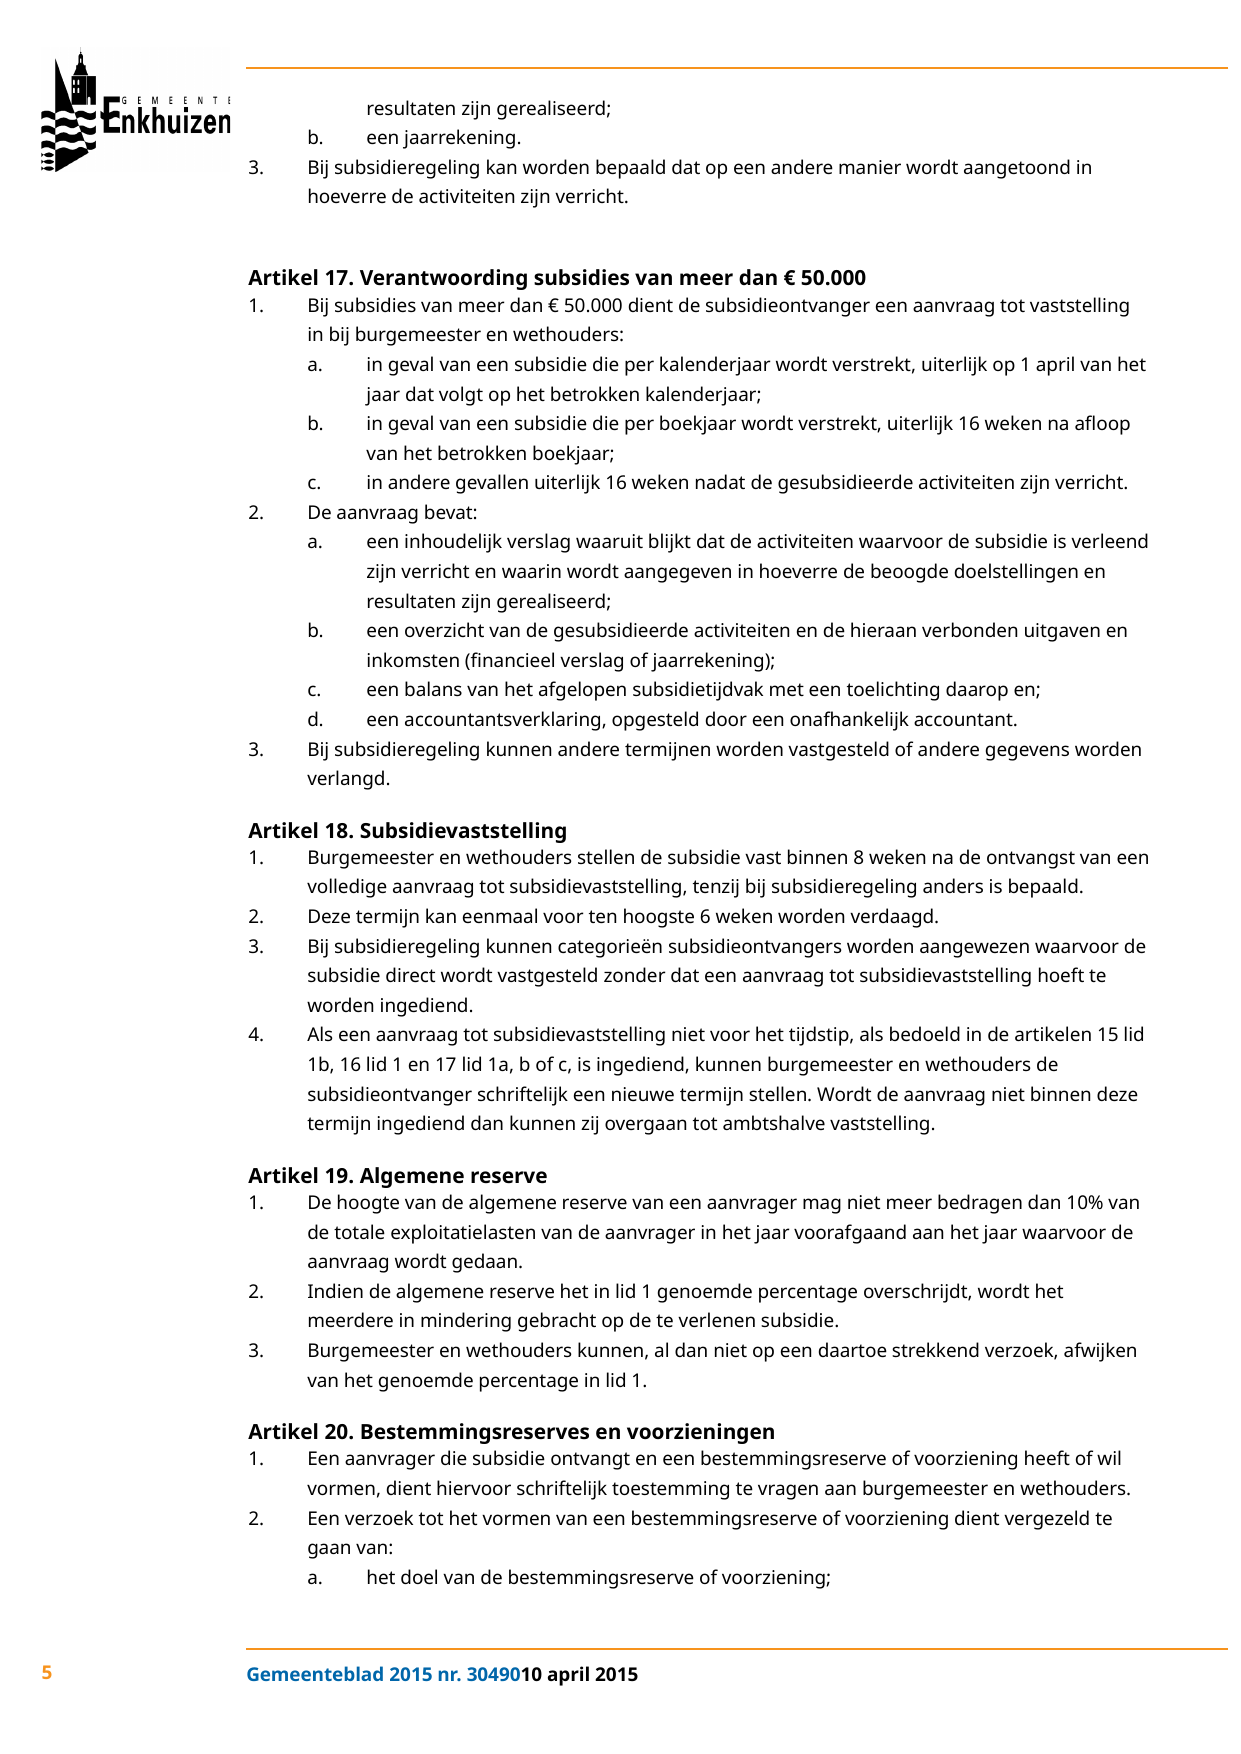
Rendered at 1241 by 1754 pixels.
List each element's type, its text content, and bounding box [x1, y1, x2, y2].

text Artikel 18. Subsidievaststelling [248, 816, 1152, 844]
list een balans van het afgelopen subsidietijdvak met een toelichting daarop en; [307, 677, 1152, 702]
picture [41, 47, 231, 172]
list Bij subsidieregeling kunnen categorieën subsidieontvangers worden aangewezen waarvoor de subsidie direct wordt vastgesteld zonder dat een aanvraag tot subsidievaststelling hoeft te worden ingediend. [248, 933, 1152, 1018]
list in geval van een subsidie die per boekjaar wordt verstrekt, uiterlijk 16 weken na afloop van het betrokken boekjaar; [307, 410, 1152, 466]
list Als een aanvraag tot subsidievaststelling niet voor het tijdstip, als bedoeld in de artikelen 15 lid 1b, 16 lid 1 en 17 lid 1a, b of c, is ingediend, kunnen burgemeester en wethouders de subsidieontvanger schriftelijk een nieuwe termijn stellen. Wordt de aanvraag niet binnen deze termijn ingediend dan kunnen zij overgaan tot ambtshalve vaststelling. [248, 1022, 1152, 1136]
list een inhoudelijk verslag waaruit blijkt dat de activiteiten waarvoor de subsidie is verleend zijn verricht en waarin wordt aangegeven in hoeverre de beoogde doelstellingen en resultaten zijn gerealiseerd; [307, 529, 1152, 613]
list Deze termijn kan eenmaal voor ten hoogste 6 weken worden verdaagd. [248, 903, 1152, 929]
list in geval van een subsidie die per kalenderjaar wordt verstrekt, uiterlijk op 1 april van het jaar dat volgt op het betrokken kalenderjaar; [307, 351, 1152, 406]
list een jaarrekening. [307, 124, 1152, 150]
list Bij subsidies van meer dan € 50.000 dient de subsidieontvanger een aanvraag tot vaststelling in bij burgemeester en wethouders: [248, 292, 1152, 347]
list Bij subsidieregeling kan worden bepaald dat op een andere manier wordt aangetoond in hoeverre de activiteiten zijn verricht. [248, 154, 1152, 209]
text Artikel 19. Algemene reserve [248, 1161, 1152, 1189]
list het doel van de bestemmingsreserve of voorziening; [307, 1564, 1152, 1590]
list De hoogte van de algemene reserve van een aanvrager mag niet meer bedragen dan 10% van de totale exploitatielasten van de aanvrager in het jaar voorafgaand aan het jaar waarvoor de aanvraag wordt gedaan. [248, 1189, 1152, 1274]
list Burgemeester en wethouders kunnen, al dan niet op een daartoe strekkend verzoek, afwijken van het genoemde percentage in lid 1. [248, 1337, 1152, 1392]
list De aanvraag bevat: [248, 499, 1152, 525]
text Artikel 17. Verantwoording subsidies van meer dan € 50.000 [248, 263, 1152, 292]
list resultaten zijn gerealiseerd; [307, 95, 1152, 121]
list een accountantsverklaring, opgesteld door een onafhankelijk accountant. [307, 706, 1152, 732]
list Een verzoek tot het vormen van een bestemmingsreserve of voorziening dient vergezeld te gaan van: [248, 1505, 1152, 1560]
text Artikel 20. Bestemmingsreserves en voorzieningen [248, 1417, 1152, 1446]
list Burgemeester en wethouders stellen de subsidie vast binnen 8 weken na de ontvangst van een volledige aanvraag tot subsidievaststelling, tenzij bij subsidieregeling anders is bepaald. [248, 844, 1152, 899]
list Een aanvrager die subsidie ontvangt en een bestemmingsreserve of voorziening heeft of wil vormen, dient hiervoor schriftelijk toestemming te vragen aan burgemeester en wethouders. [248, 1446, 1152, 1501]
list Bij subsidieregeling kunnen andere termijnen worden vastgesteld of andere gegevens worden verlangd. [248, 736, 1152, 791]
list in andere gevallen uiterlijk 16 weken nadat de gesubsidieerde activiteiten zijn verricht. [307, 469, 1152, 495]
list Indien de algemene reserve het in lid 1 genoemde percentage overschrijdt, wordt het meerdere in mindering gebracht op de te verlenen subsidie. [248, 1278, 1152, 1333]
list een overzicht van de gesubsidieerde activiteiten en de hieraan verbonden uitgaven en inkomsten (financieel verslag of jaarrekening); [307, 617, 1152, 673]
